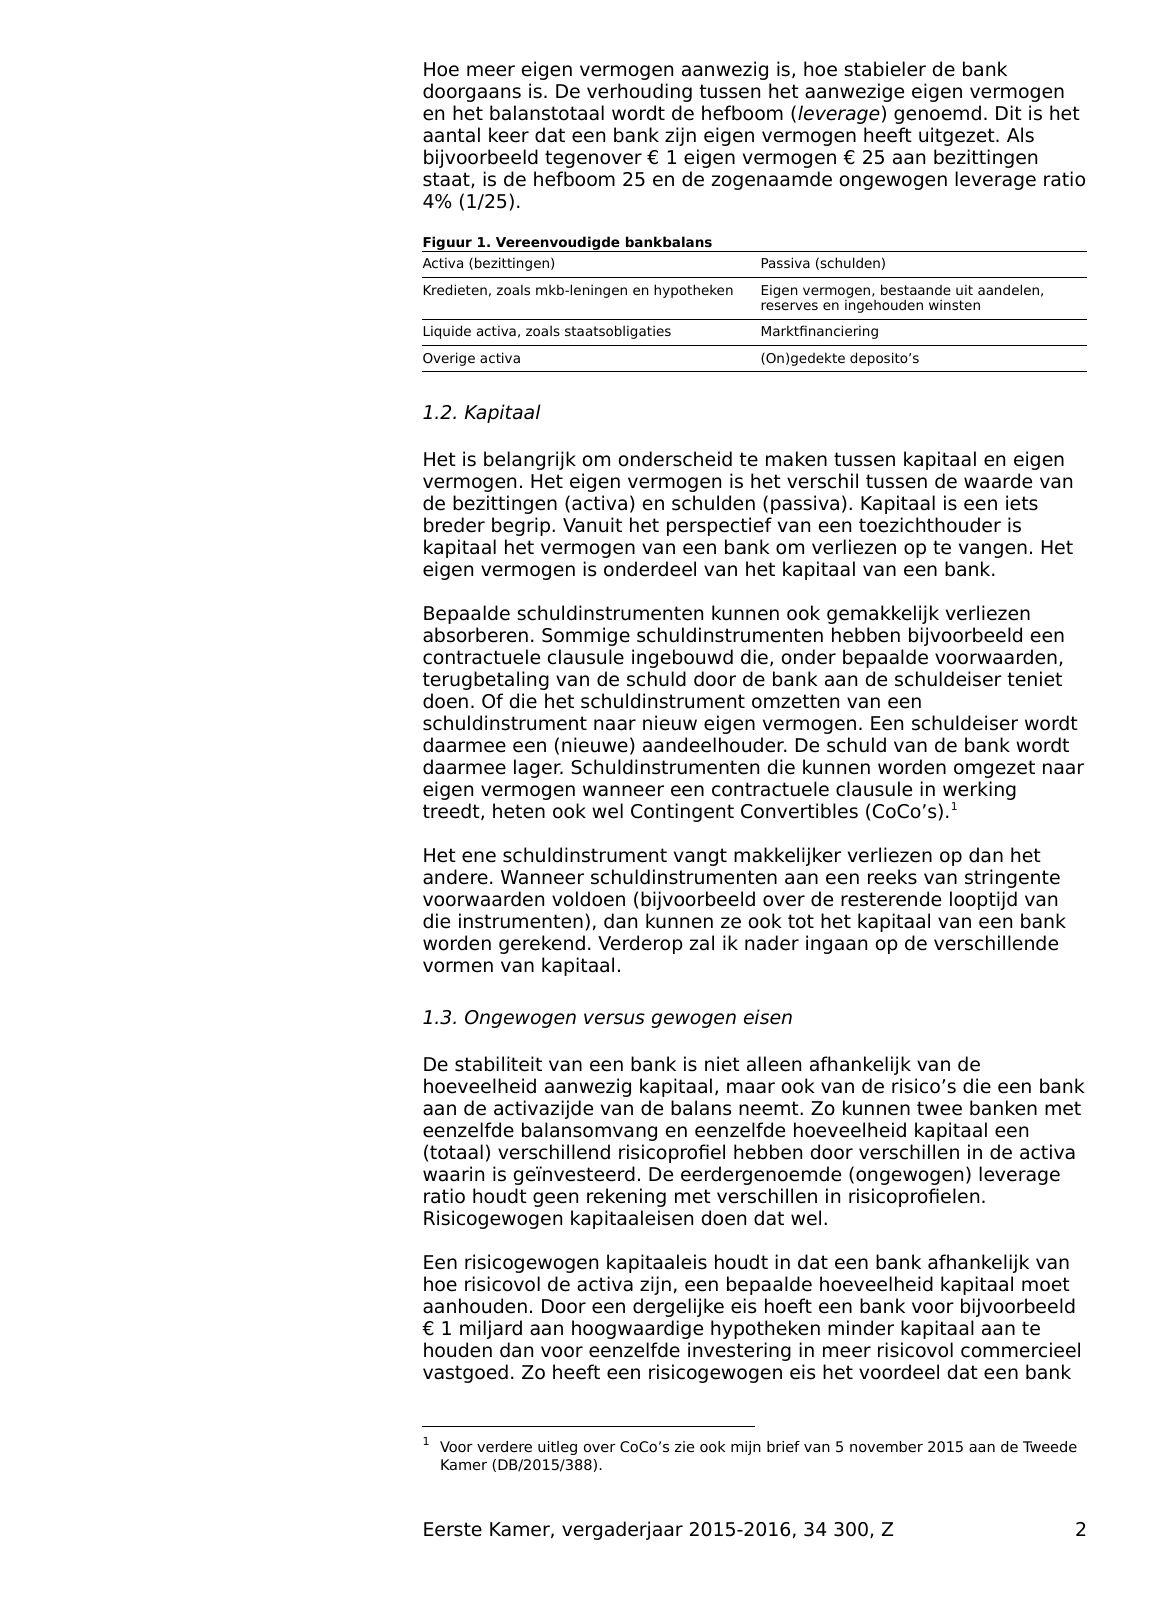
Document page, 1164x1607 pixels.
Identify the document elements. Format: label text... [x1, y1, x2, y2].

table_cell Kredieten, zoals mkb-leningen en hypotheken [422, 278, 754, 318]
table_header Figuur 1. Vereenvoudigde bankbalans [422, 235, 1087, 251]
table_cell Activa (bezittingen) [422, 252, 754, 277]
table_cell Marktfinanciering [754, 320, 1087, 345]
text Het ene schuldinstrument vangt makkelijker verliezen op dan het andere. Wanneer schuldinstrumenten aan een reeks van stringente voorwaarden voldoen (bijvoorbeeld over de resterende looptijd van die instrumenten), dan kunnen ze ook tot het kapitaal van een bank worden gerekend. Verderop zal ik nader ingaan op de verschillende vormen van kapitaal. [422, 845, 1087, 977]
subtitle 1.3. Ongewogen versus gewogen eisen [422, 1007, 1087, 1029]
text Een risicogewogen kapitaaleis houdt in dat een bank afhankelijk van hoe risicovol de activa zijn, een bepaalde hoeveelheid kapitaal moet aanhouden. Door een dergelijke eis hoeft een bank voor bijvoorbeeld € 1 miljard aan hoogwaardige hypotheken minder kapitaal aan te houden dan voor eenzelfde investering in meer risicovol commercieel vastgoed. Zo heeft een risicogewogen eis het voordeel dat een bank [422, 1252, 1087, 1384]
text Voor verdere uitleg over CoCo’s zie ook mijn brief van 5 november 2015 aan de Tweede Kamer (DB/2015/388). [422, 1435, 1087, 1474]
text Bepaalde schuldinstrumenten kunnen ook gemakkelijk verliezen absorberen. Sommige schuldinstrumenten hebben bijvoorbeeld een contractuele clausule ingebouwd die, onder bepaalde voorwaarden, terugbetaling van de schuld door de bank aan de schuldeiser teniet doen. Of die het schuldinstrument omzetten van een schuldinstrument naar nieuw eigen vermogen. Een schuldeiser wordt daarmee een (nieuwe) aandeelhouder. De schuld van de bank wordt daarmee lager. Schuldinstrumenten die kunnen worden omgezet naar eigen vermogen wanneer een contractuele clausule in werking treedt, heten ook wel Contingent Convertibles (CoCo’s). [422, 603, 1087, 823]
table_cell Liquide activa, zoals staatsobligaties [422, 320, 754, 345]
table_cell Passiva (schulden) [754, 252, 1087, 277]
text Hoe meer eigen vermogen aanwezig is, hoe stabieler de bank doorgaans is. De verhouding tussen het aanwezige eigen vermogen en het balanstotaal wordt de hefboom (leverage) genoemd. Dit is het aantal keer dat een bank zijn eigen vermogen heeft uitgezet. Als bijvoorbeeld tegenover € 1 eigen vermogen € 25 aan bezittingen staat, is de hefboom 25 en de zogenaamde ongewogen leverage ratio 4% (1/25). [422, 59, 1087, 213]
table_cell (On)gedekte deposito’s [754, 346, 1087, 371]
text De stabiliteit van een bank is niet alleen afhankelijk van de hoeveelheid aanwezig kapitaal, maar ook van de risico’s die een bank aan de activazijde van de balans neemt. Zo kunnen twee banken met eenzelfde balansomvang en eenzelfde hoeveelheid kapitaal een (totaal) verschillend risicoprofiel hebben door verschillen in de activa waarin is geïnvesteerd. De eerdergenoemde (ongewogen) leverage ratio houdt geen rekening met verschillen in risicoprofielen. Risicogewogen kapitaaleisen doen dat wel. [422, 1054, 1087, 1229]
table_cell Overige activa [422, 346, 754, 371]
table_cell Eigen vermogen, bestaande uit aandelen, reserves en ingehouden winsten [754, 278, 1087, 318]
text Het is belangrijk om onderscheid te maken tussen kapitaal en eigen vermogen. Het eigen vermogen is het verschil tussen de waarde van de bezittingen (activa) en schulden (passiva). Kapitaal is een iets breder begrip. Vanuit het perspectief van een toezichthouder is kapitaal het vermogen van een bank om verliezen op te vangen. Het eigen vermogen is onderdeel van het kapitaal van een bank. [422, 449, 1087, 581]
subtitle 1.2. Kapitaal [422, 402, 1087, 424]
